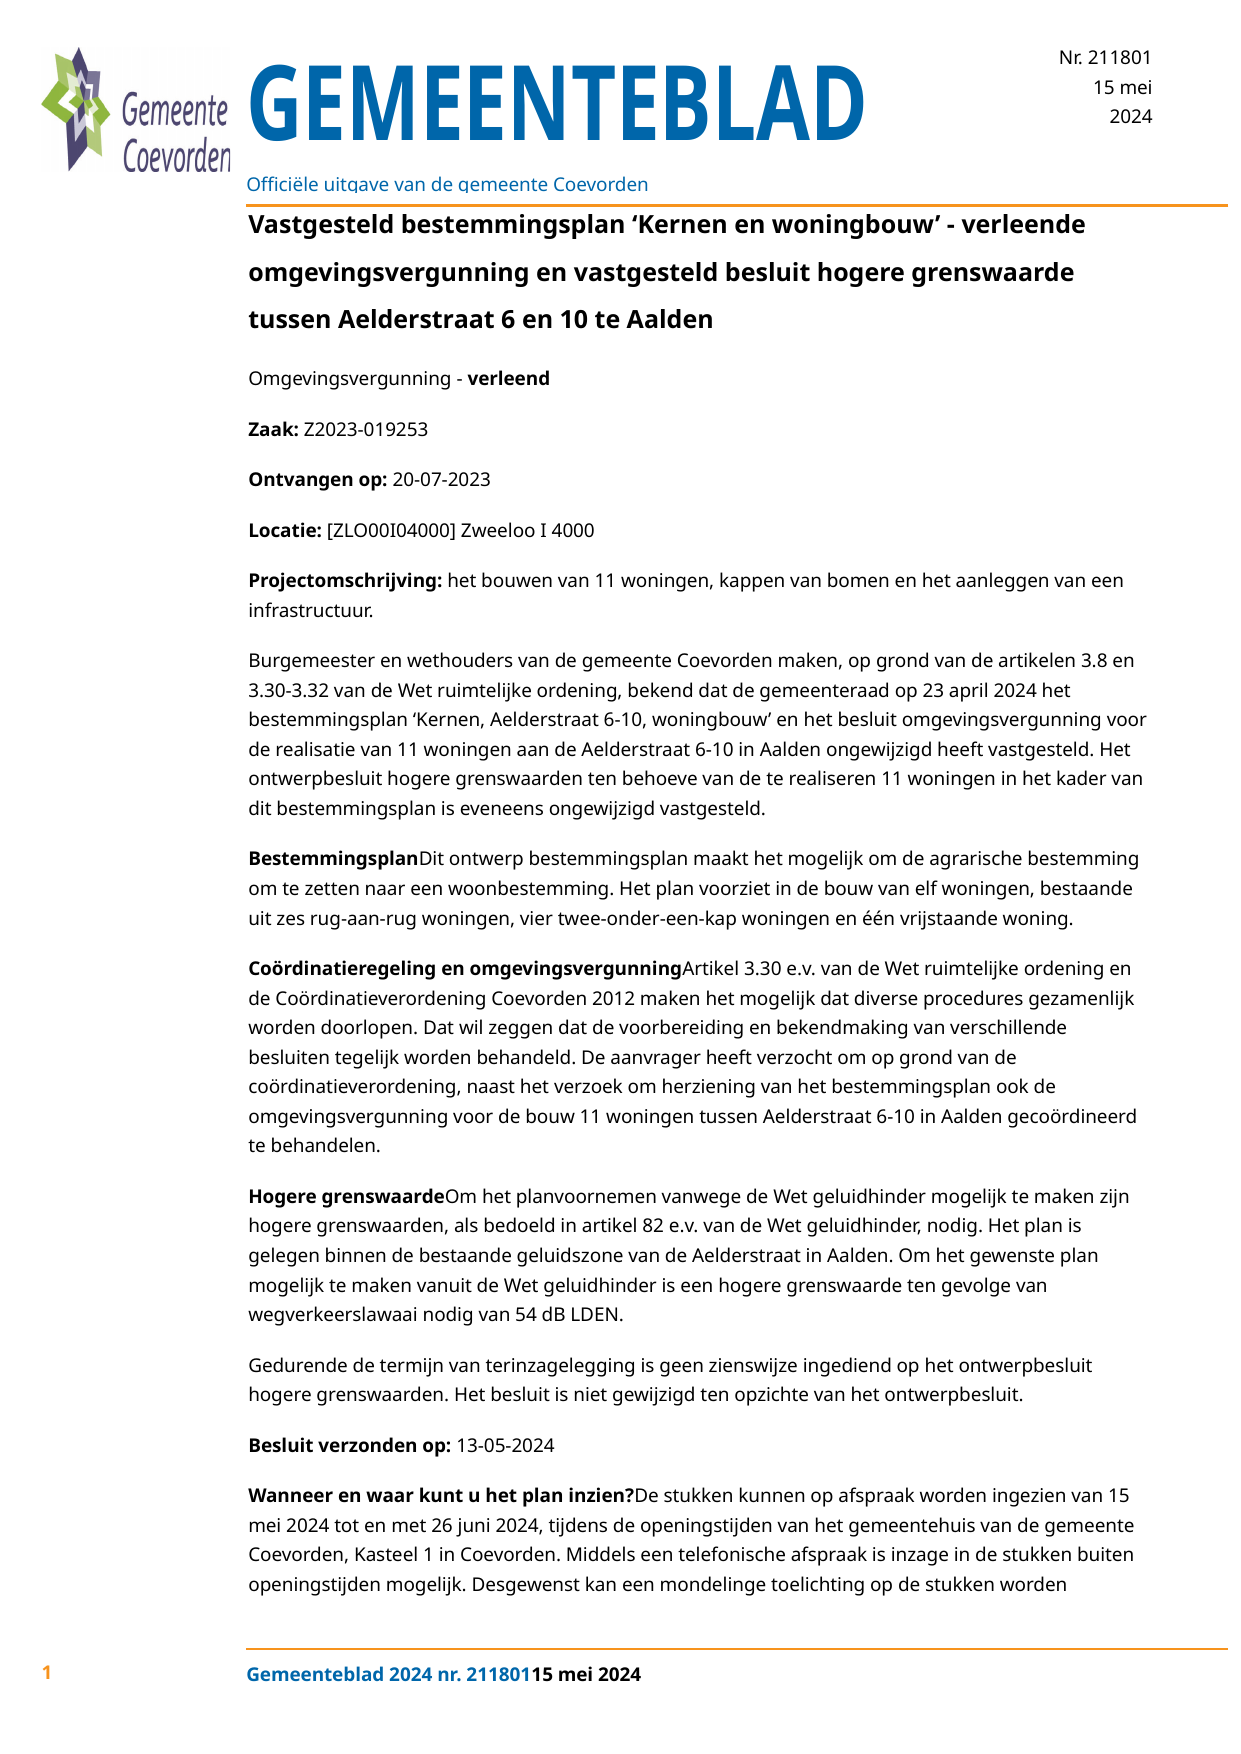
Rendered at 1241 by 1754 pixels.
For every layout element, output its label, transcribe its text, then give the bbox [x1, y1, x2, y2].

text Projectomschrijving: het bouwen van 11 woningen, kappen van bomen en het aanleggen van een infrastructuur. [248, 567, 1152, 622]
text Ontvangen op: 20-07-2023 [248, 466, 1152, 492]
text Coördinatieregeling en omgevingsvergunningArtikel 3.30 e.v. van de Wet ruimtelijke ordening en de Coördinatieverordening Coevorden 2012 maken het mogelijk dat diverse procedures gezamenlijk worden doorlopen. Dat wil zeggen dat de voorbereiding en bekendmaking van verschillende besluiten tegelijk worden behandeld. De aanvrager heeft verzocht om op grond van de coördinatieverordening, naast het verzoek om herziening van het bestemmingsplan ook de omgevingsvergunning voor de bouw 11 woningen tussen Aelderstraat 6-10 in Aalden gecoördineerd te behandelen. [248, 955, 1152, 1158]
text Hogere grenswaardeOm het planvoornemen vanwege de Wet geluidhinder mogelijk te maken zijn hogere grenswaarden, als bedoeld in artikel 82 e.v. van de Wet geluidhinder, nodig. Het plan is gelegen binnen de bestaande geluidszone van de Aelderstraat in Aalden. Om het gewenste plan mogelijk te maken vanuit de Wet geluidhinder is een hogere grenswaarde ten gevolge van wegverkeerslawaai nodig van 54 dB LDEN. [248, 1183, 1152, 1327]
text Locatie: [ZLO00I04000] Zweeloo I 4000 [248, 517, 1152, 542]
picture [41, 47, 231, 172]
text Wanneer en waar kunt u het plan inzien?De stukken kunnen op afspraak worden ingezien van 15 mei 2024 tot en met 26 juni 2024, tijdens de openingstijden van het gemeentehuis van de gemeente Coevorden, Kasteel 1 in Coevorden. Middels een telefonische afspraak is inzage in de stukken buiten openingstijden mogelijk. Desgewenst kan een mondelinge toelichting op de stukken worden [248, 1482, 1152, 1597]
text Omgevingsvergunning - verleend [248, 366, 1152, 391]
text Zaak: Z2023-019253 [248, 416, 1152, 442]
text Burgemeester en wethouders van de gemeente Coevorden maken, op grond van de artikelen 3.8 en 3.30-3.32 van de Wet ruimtelijke ordening, bekend dat de gemeenteraad op 23 april 2024 het bestemmingsplan ‘Kernen, Aelderstraat 6-10, woningbouw’ en het besluit omgevingsvergunning voor de realisatie van 11 woningen aan de Aelderstraat 6-10 in Aalden ongewijzigd heeft vastgesteld. Het ontwerpbesluit hogere grenswaarden ten behoeve van de te realiseren 11 woningen in het kader van dit bestemmingsplan is eveneens ongewijzigd vastgesteld. [248, 647, 1152, 821]
text BestemmingsplanDit ontwerp bestemmingsplan maakt het mogelijk om de agrarische bestemming om te zetten naar een woonbestemming. Het plan voorziet in de bouw van elf woningen, bestaande uit zes rug-aan-rug woningen, vier twee-onder-een-kap woningen en één vrijstaande woning. [248, 846, 1152, 930]
text Besluit verzonden op: 13-05-2024 [248, 1432, 1152, 1457]
text Vastgesteld bestemmingsplan ‘Kernen en woningbouw’ - verleende omgevingsvergunning en vastgesteld besluit hogere grenswaarde tussen Aelderstraat 6 en 10 te Aalden [248, 207, 1152, 336]
text Gedurende de termijn van terinzagelegging is geen zienswijze ingediend op het ontwerpbesluit hogere grenswaarden. Het besluit is niet gewijzigd ten opzichte van het ontwerpbesluit. [248, 1352, 1152, 1407]
